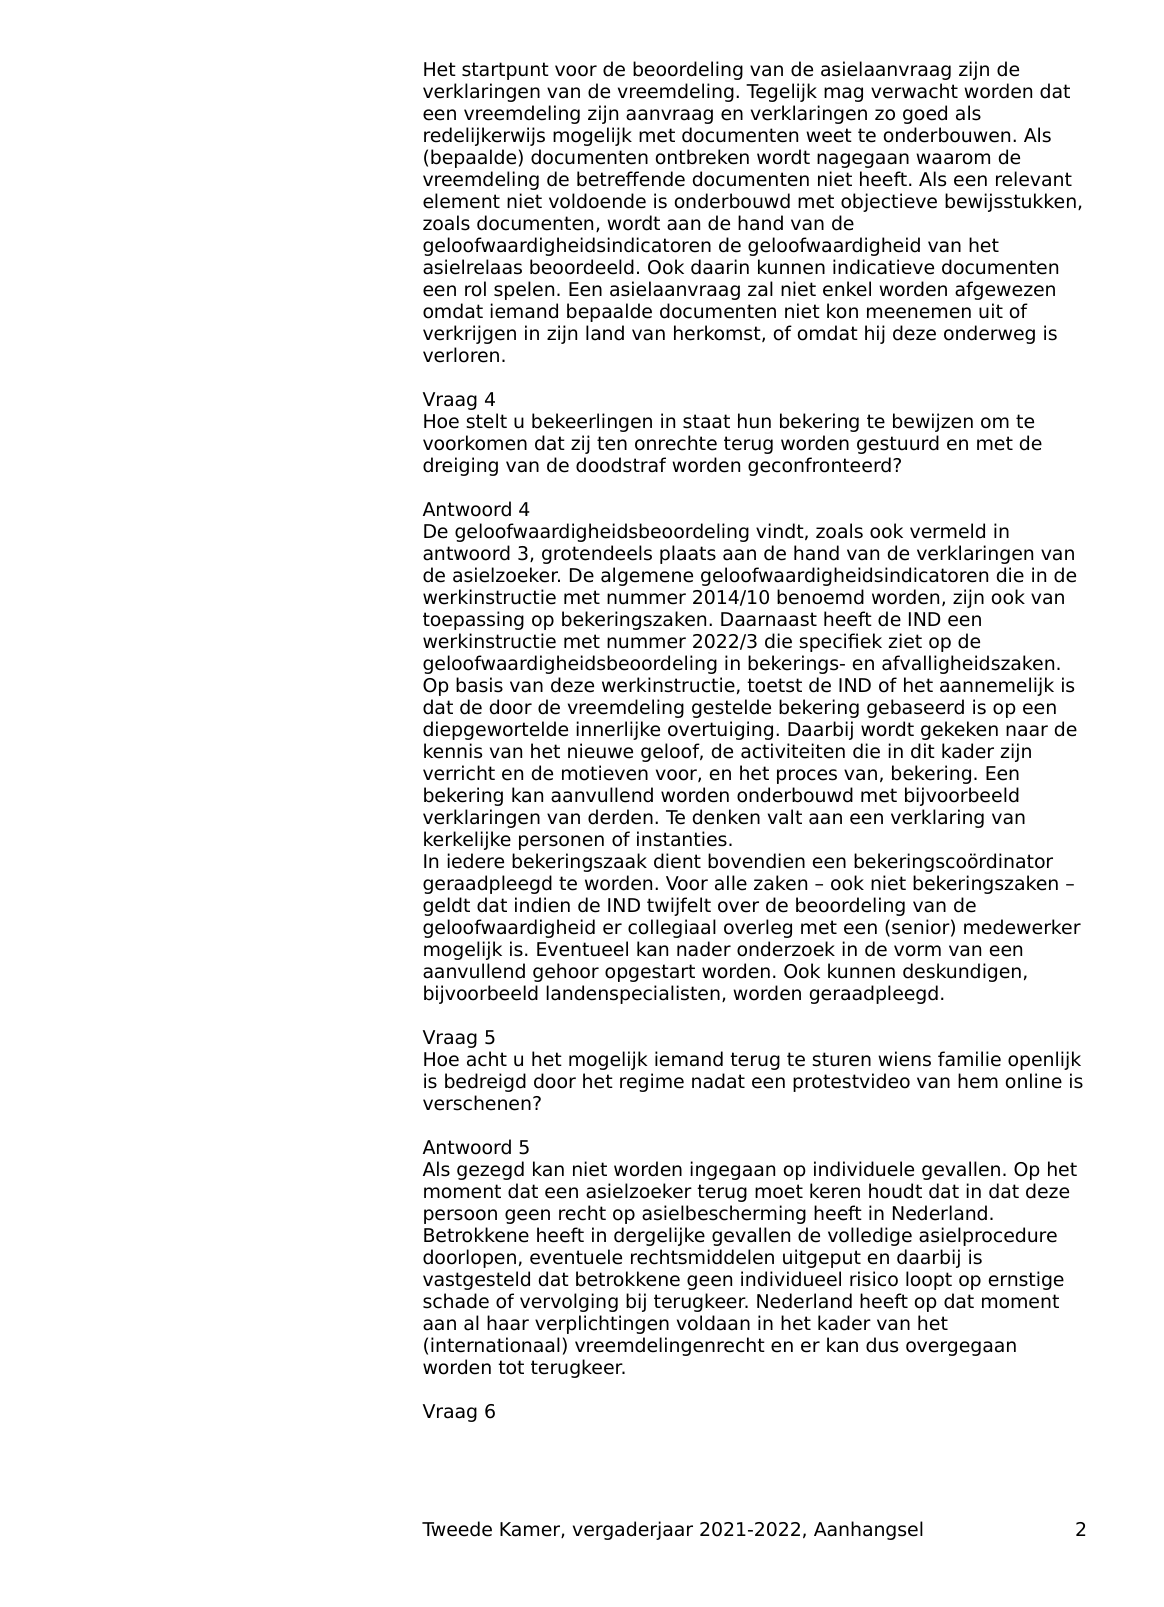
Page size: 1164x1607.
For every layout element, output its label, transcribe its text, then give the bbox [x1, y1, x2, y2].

text Antwoord 5 [422, 1137, 1087, 1159]
text In iedere bekeringszaak dient bovendien een bekeringscoördinator geraadpleegd te worden. Voor alle zaken – ook niet bekeringszaken – geldt dat indien de IND twijfelt over de beoordeling van de geloofwaardigheid er collegiaal overleg met een (senior) medewerker mogelijk is. Eventueel kan nader onderzoek in de vorm van een aanvullend gehoor opgestart worden. Ook kunnen deskundigen, bijvoorbeeld landenspecialisten, worden geraadpleegd. [422, 851, 1087, 1004]
text Hoe acht u het mogelijk iemand terug te sturen wiens familie openlijk is bedreigd door het regime nadat een protestvideo van hem online is verschenen? [422, 1049, 1087, 1115]
text Vraag 6 [422, 1401, 1087, 1423]
text Hoe stelt u bekeerlingen in staat hun bekering te bewijzen om te voorkomen dat zij ten onrechte terug worden gestuurd en met de dreiging van de doodstraf worden geconfronteerd? [422, 411, 1087, 477]
text Vraag 5 [422, 1027, 1087, 1049]
text Het startpunt voor de beoordeling van de asielaanvraag zijn de verklaringen van de vreemdeling. Tegelijk mag verwacht worden dat een vreemdeling zijn aanvraag en verklaringen zo goed als redelijkerwijs mogelijk met documenten weet te onderbouwen. Als (bepaalde) documenten ontbreken wordt nagegaan waarom de vreemdeling de betreffende documenten niet heeft. Als een relevant element niet voldoende is onderbouwd met objectieve bewijsstukken, zoals documenten, wordt aan de hand van de geloofwaardigheidsindicatoren de geloofwaardigheid van het asielrelaas beoordeeld. Ook daarin kunnen indicatieve documenten een rol spelen. Een asielaanvraag zal niet enkel worden afgewezen omdat iemand bepaalde documenten niet kon meenemen uit of verkrijgen in zijn land van herkomst, of omdat hij deze onderweg is verloren. [422, 59, 1087, 367]
text Als gezegd kan niet worden ingegaan op individuele gevallen. Op het moment dat een asielzoeker terug moet keren houdt dat in dat deze persoon geen recht op asielbescherming heeft in Nederland. Betrokkene heeft in dergelijke gevallen de volledige asielprocedure doorlopen, eventuele rechtsmiddelen uitgeput en daarbij is vastgesteld dat betrokkene geen individueel risico loopt op ernstige schade of vervolging bij terugkeer. Nederland heeft op dat moment aan al haar verplichtingen voldaan in het kader van het (internationaal) vreemdelingenrecht en er kan dus overgegaan worden tot terugkeer. [422, 1159, 1087, 1379]
text De geloofwaardigheidsbeoordeling vindt, zoals ook vermeld in antwoord 3, grotendeels plaats aan de hand van de verklaringen van de asielzoeker. De algemene geloofwaardigheidsindicatoren die in de werkinstructie met nummer 2014/10 benoemd worden, zijn ook van toepassing op bekeringszaken. Daarnaast heeft de IND een werkinstructie met nummer 2022/3 die specifiek ziet op de geloofwaardigheidsbeoordeling in bekerings- en afvalligheidszaken. Op basis van deze werkinstructie, toetst de IND of het aannemelijk is dat de door de vreemdeling gestelde bekering gebaseerd is op een diepgewortelde innerlijke overtuiging. Daarbij wordt gekeken naar de kennis van het nieuwe geloof, de activiteiten die in dit kader zijn verricht en de motieven voor, en het proces van, bekering. Een bekering kan aanvullend worden onderbouwd met bijvoorbeeld verklaringen van derden. Te denken valt aan een verklaring van kerkelijke personen of instanties. [422, 521, 1087, 851]
text Antwoord 4 [422, 499, 1087, 521]
text Vraag 4 [422, 389, 1087, 411]
